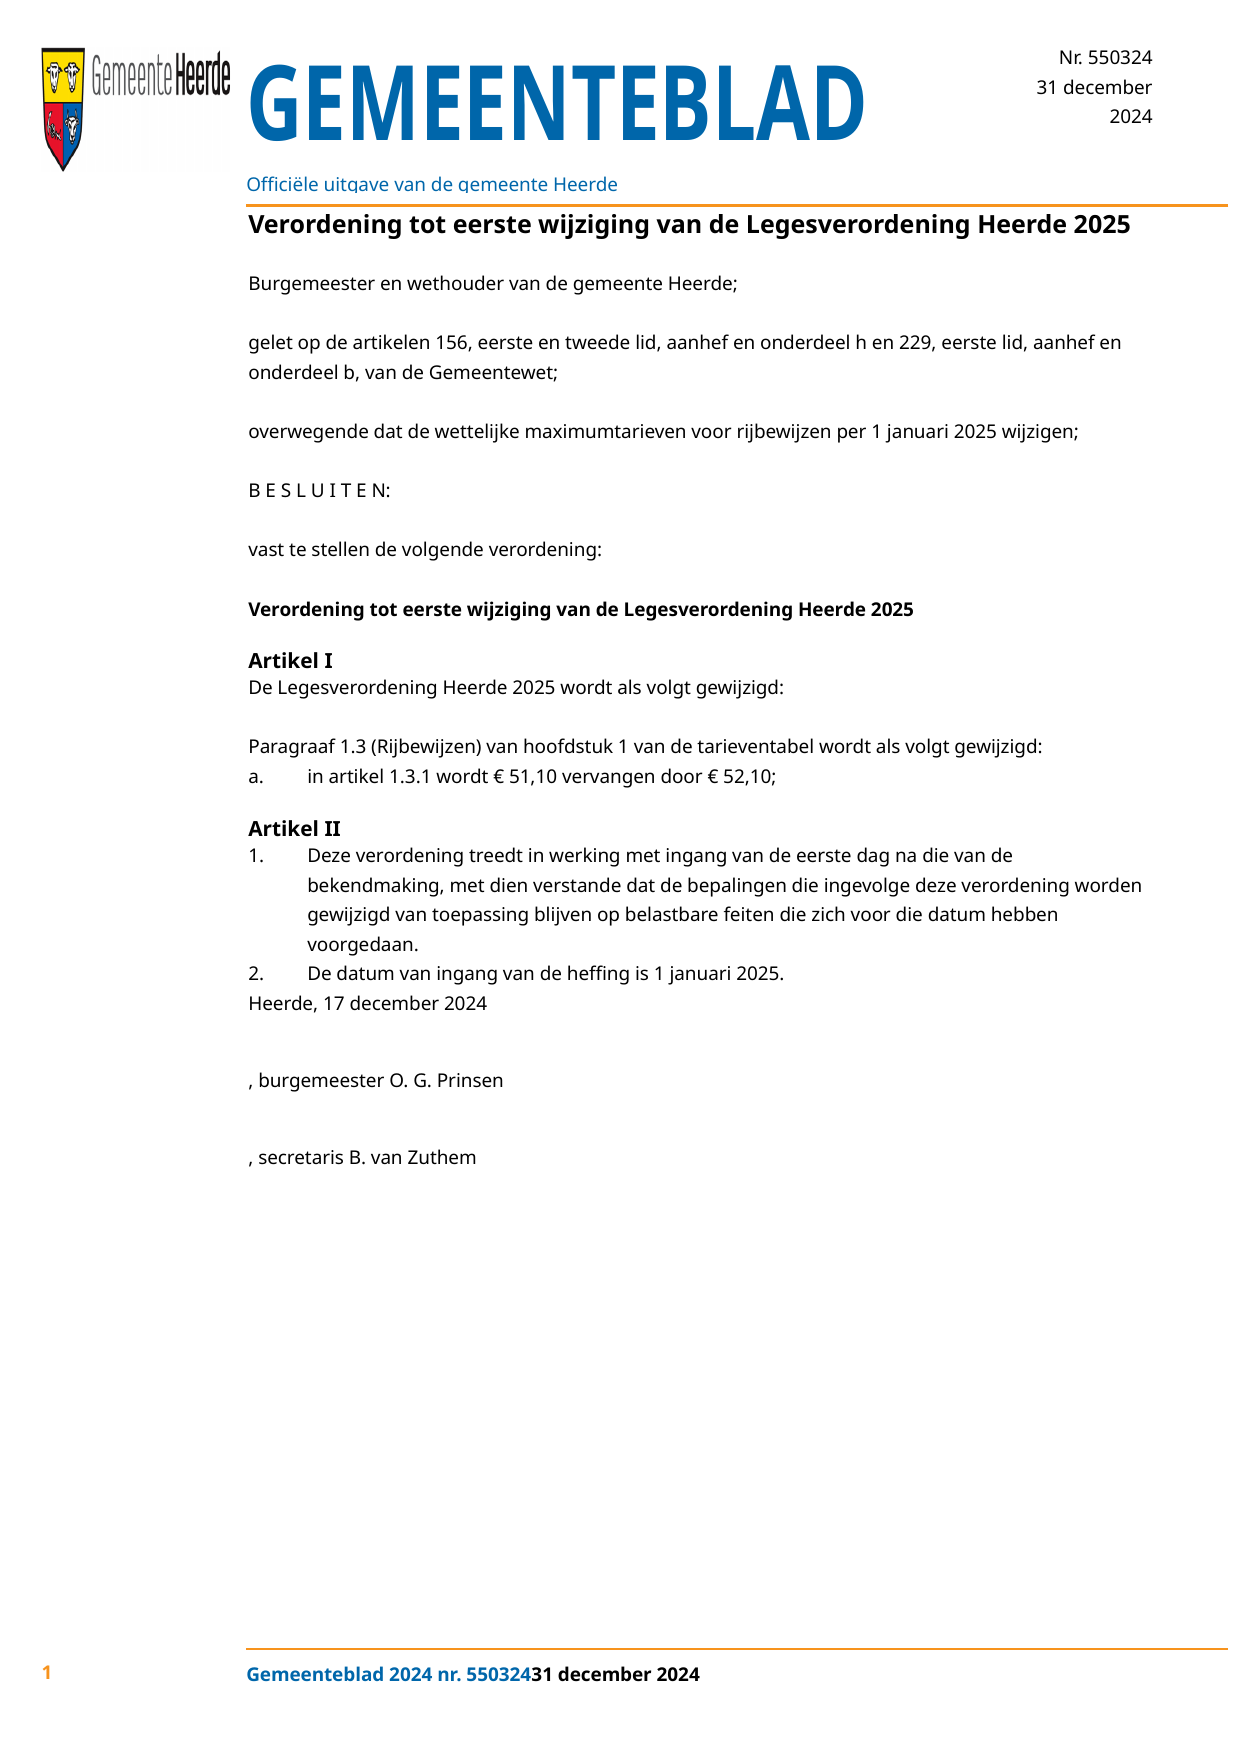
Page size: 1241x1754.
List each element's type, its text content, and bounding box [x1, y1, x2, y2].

text , secretaris B. van Zuthem [248, 1144, 1152, 1170]
text overwegende dat de wettelijke maximumtarieven voor rijbewijzen per 1 januari 2025 wijzigen; [248, 418, 1152, 444]
text De Legesverordening Heerde 2025 wordt als volgt gewijzigd: [248, 674, 1152, 700]
text vast te stellen de volgende verordening: [248, 537, 1152, 562]
text B E S L U I T E N: [248, 477, 1152, 503]
text , burgemeester O. G. Prinsen [248, 1067, 1152, 1093]
picture [41, 47, 231, 172]
text Verordening tot eerste wijziging van de Legesverordening Heerde 2025 [248, 207, 1152, 241]
text Artikel II [248, 814, 1152, 842]
text Artikel I [248, 646, 1152, 674]
list Deze verordening treedt in werking met ingang van de eerste dag na die van de bekendmaking, met dien verstande dat de bepalingen die ingevolge deze verordening worden gewijzigd van toepassing blijven op belastbare feiten die zich voor die datum hebben voorgedaan. [248, 842, 1152, 957]
text Verordening tot eerste wijziging van de Legesverordening Heerde 2025 [248, 596, 1152, 621]
text gelet op de artikelen 156, eerste en tweede lid, aanhef en onderdeel h en 229, eerste lid, aanhef en onderdeel b, van de Gemeentewet; [248, 329, 1152, 385]
list De datum van ingang van de heffing is 1 januari 2025. [248, 961, 1152, 986]
text Heerde, 17 december 2024 [248, 990, 1152, 1016]
text Burgemeester en wethouder van de gemeente Heerde; [248, 270, 1152, 296]
text Paragraaf 1.3 (Rijbewijzen) van hoofdstuk 1 van de tarieventabel wordt als volgt gewijzigd: [248, 734, 1152, 759]
list in artikel 1.3.1 wordt € 51,10 vervangen door € 52,10; [248, 763, 1152, 789]
